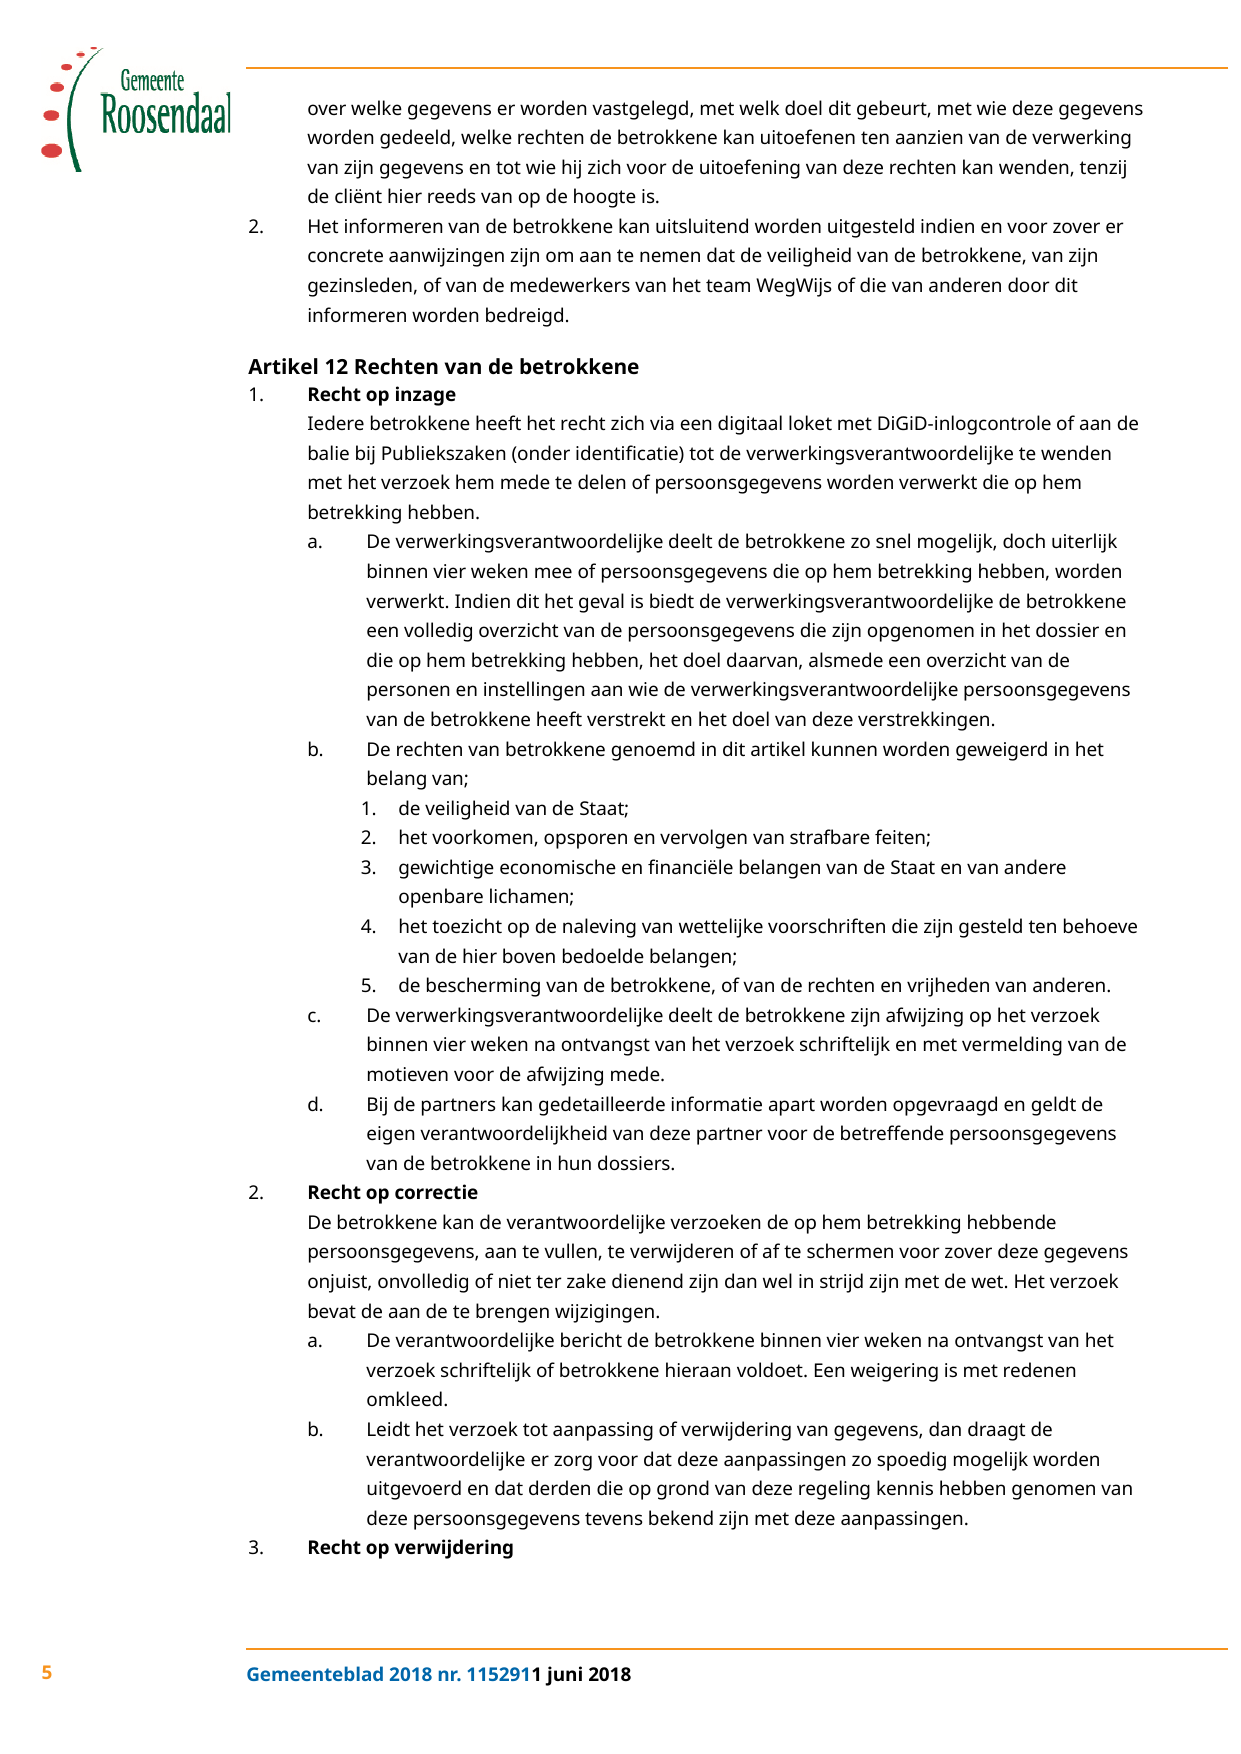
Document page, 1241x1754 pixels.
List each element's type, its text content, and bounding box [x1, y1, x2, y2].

text Artikel 12 Rechten van de betrokkene [248, 352, 1152, 381]
list Bij de partners kan gedetailleerde informatie apart worden opgevraagd en geldt de eigen verantwoordelijkheid van deze partner voor de betreffende persoonsgegevens van de betrokkene in hun dossiers. [307, 1091, 1152, 1176]
list het toezicht op de naleving van wettelijke voorschriften die zijn gesteld ten behoeve van de hier boven bedoelde belangen; [361, 913, 1152, 968]
list over welke gegevens er worden vastgelegd, met welk doel dit gebeurt, met wie deze gegevens worden gedeeld, welke rechten de betrokkene kan uitoefenen ten aanzien van de verwerking van zijn gegevens en tot wie hij zich voor de uitoefening van deze rechten kan wenden, tenzij de cliënt hier reeds van op de hoogte is. [248, 95, 1152, 209]
list Recht op inzage [248, 381, 1152, 406]
list Recht op correctie [248, 1179, 1152, 1205]
list Het informeren van de betrokkene kan uitsluitend worden uitgesteld indien en voor zover er concrete aanwijzingen zijn om aan te nemen dat de veiligheid van de betrokkene, van zijn gezinsleden, of van de medewerkers van het team WegWijs of die van anderen door dit informeren worden bedreigd. [248, 213, 1152, 328]
list de veiligheid van de Staat; [361, 795, 1152, 821]
list Leidt het verzoek tot aanpassing of verwijdering van gegevens, dan draagt de verantwoordelijke er zorg voor dat deze aanpassingen zo spoedig mogelijk worden uitgevoerd en dat derden die op grond van deze regeling kennis hebben genomen van deze persoonsgegevens tevens bekend zijn met deze aanpassingen. [307, 1416, 1152, 1531]
list gewichtige economische en financiële belangen van de Staat en van andere openbare lichamen; [361, 854, 1152, 909]
picture [41, 47, 231, 172]
list de bescherming van de betrokkene, of van de rechten en vrijheden van anderen. [361, 972, 1152, 998]
list De verwerkingsverantwoordelijke deelt de betrokkene zijn afwijzing op het verzoek binnen vier weken na ontvangst van het verzoek schriftelijk en met vermelding van de motieven voor de afwijzing mede. [307, 1002, 1152, 1087]
list Iedere betrokkene heeft het recht zich via een digitaal loket met DiGiD-inlogcontrole of aan de balie bij Publiekszaken (onder identificatie) tot de verwerkingsverantwoordelijke te wenden met het verzoek hem mede te delen of persoonsgegevens worden verwerkt die op hem betrekking hebben. [248, 410, 1152, 525]
list Recht op verwijdering [248, 1534, 1152, 1560]
list De verwerkingsverantwoordelijke deelt de betrokkene zo snel mogelijk, doch uiterlijk binnen vier weken mee of persoonsgegevens die op hem betrekking hebben, worden verwerkt. Indien dit het geval is biedt de verwerkingsverantwoordelijke de betrokkene een volledig overzicht van de persoonsgegevens die zijn opgenomen in het dossier en die op hem betrekking hebben, het doel daarvan, alsmede een overzicht van de personen en instellingen aan wie de verwerkingsverantwoordelijke persoonsgegevens van de betrokkene heeft verstrekt en het doel van deze verstrekkingen. [307, 529, 1152, 732]
list De verantwoordelijke bericht de betrokkene binnen vier weken na ontvangst van het verzoek schriftelijk of betrokkene hieraan voldoet. Een weigering is met redenen omkleed. [307, 1327, 1152, 1412]
list De rechten van betrokkene genoemd in dit artikel kunnen worden geweigerd in het belang van; [307, 736, 1152, 791]
list het voorkomen, opsporen en vervolgen van strafbare feiten; [361, 824, 1152, 850]
list De betrokkene kan de verantwoordelijke verzoeken de op hem betrekking hebbende persoonsgegevens, aan te vullen, te verwijderen of af te schermen voor zover deze gegevens onjuist, onvolledig of niet ter zake dienend zijn dan wel in strijd zijn met de wet. Het verzoek bevat de aan de te brengen wijzigingen. [248, 1209, 1152, 1323]
